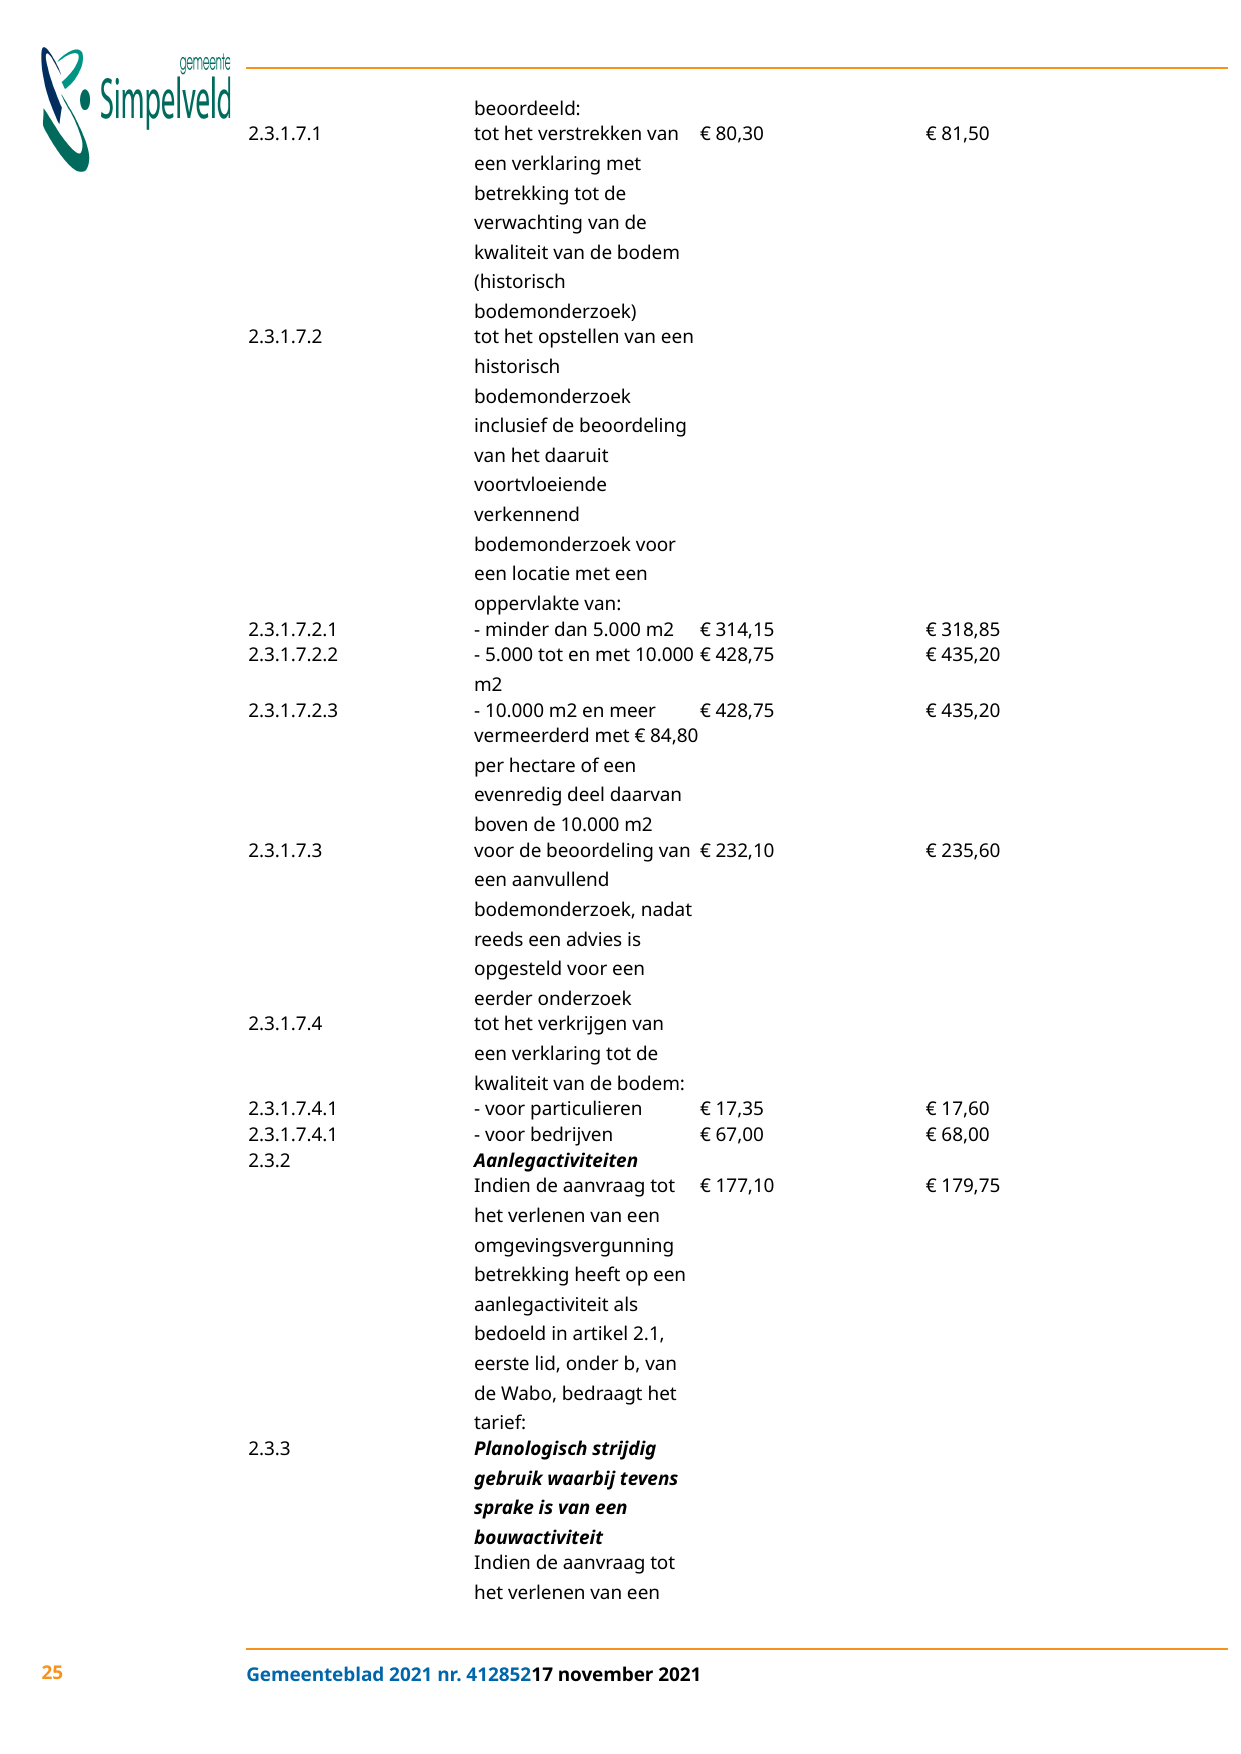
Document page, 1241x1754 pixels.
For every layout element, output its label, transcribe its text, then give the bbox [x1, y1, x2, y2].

table_cell - 5.000 tot en met 10.000 m2 [474, 641, 700, 697]
table_cell tot het opstellen van een historisch bodemonderzoek inclusief de beoordeling van het daaruit voortvloeiende verkennend bodemonderzoek voor een locatie met een oppervlakte van: [474, 324, 700, 616]
table_cell [926, 723, 1152, 837]
table_cell Aanlegactiviteiten [474, 1147, 700, 1173]
table_cell - voor particulieren [474, 1096, 700, 1121]
table_cell 2.3.1.7.4.1 [248, 1096, 474, 1121]
table_cell € 80,30 [700, 121, 926, 324]
table_cell beoordeeld: [474, 95, 700, 121]
table_cell 2.3.1.7.2.3 [248, 697, 474, 722]
table_cell [700, 1550, 926, 1605]
table_cell tot het verkrijgen van een verklaring tot de kwaliteit van de bodem: [474, 1011, 700, 1096]
table_cell [700, 723, 926, 837]
table_cell € 428,75 [700, 697, 926, 722]
picture [41, 47, 231, 172]
table_cell Indien de aanvraag tot het verlenen van een omgevingsvergunning betrekking heeft op een aanlegactiviteit als bedoeld in artikel 2.1, eerste lid, onder b, van de Wabo, bedraagt het tarief: [474, 1173, 700, 1435]
table_cell [926, 1147, 1152, 1173]
table_cell [926, 1550, 1152, 1605]
table_cell € 314,15 [700, 616, 926, 641]
table_cell [248, 1173, 474, 1435]
table_cell Planologisch strijdig gebruik waarbij tevens sprake is van een bouwactiviteit [474, 1435, 700, 1549]
table_cell [248, 95, 474, 121]
table_cell [700, 95, 926, 121]
table_cell € 179,75 [926, 1173, 1152, 1435]
table_cell [700, 1011, 926, 1096]
table_cell [248, 723, 474, 837]
table_cell € 318,85 [926, 616, 1152, 641]
table_cell [926, 95, 1152, 121]
table_cell 2.3.2 [248, 1147, 474, 1173]
table_cell 2.3.1.7.4.1 [248, 1121, 474, 1147]
table_cell tot het verstrekken van een verklaring met betrekking tot de verwachting van de kwaliteit van de bodem (historisch bodemonderzoek) [474, 121, 700, 324]
table_cell - 10.000 m2 en meer [474, 697, 700, 722]
table_cell € 67,00 [700, 1121, 926, 1147]
table_cell [926, 1011, 1152, 1096]
table_cell € 232,10 [700, 837, 926, 1011]
table_cell [700, 1147, 926, 1173]
table_cell - voor bedrijven [474, 1121, 700, 1147]
table_cell € 235,60 [926, 837, 1152, 1011]
table_cell 2.3.3 [248, 1435, 474, 1549]
table_cell 2.3.1.7.1 [248, 121, 474, 324]
table_cell [700, 324, 926, 616]
table_cell € 435,20 [926, 641, 1152, 697]
table_cell € 68,00 [926, 1121, 1152, 1147]
table_cell 2.3.1.7.4 [248, 1011, 474, 1096]
table_cell [926, 1435, 1152, 1549]
table_cell Indien de aanvraag tot het verlenen van een [474, 1550, 700, 1605]
table_cell voor de beoordeling van een aanvullend bodemonderzoek, nadat reeds een advies is opgesteld voor een eerder onderzoek [474, 837, 700, 1011]
table_cell € 17,60 [926, 1096, 1152, 1121]
table_cell [700, 1435, 926, 1549]
table_cell € 17,35 [700, 1096, 926, 1121]
table_cell € 435,20 [926, 697, 1152, 722]
table_cell € 81,50 [926, 121, 1152, 324]
table_cell € 177,10 [700, 1173, 926, 1435]
table_cell 2.3.1.7.2.1 [248, 616, 474, 641]
table_cell 2.3.1.7.2 [248, 324, 474, 616]
table_cell [926, 324, 1152, 616]
table_cell [248, 1550, 474, 1605]
table_cell - minder dan 5.000 m2 [474, 616, 700, 641]
table_cell 2.3.1.7.2.2 [248, 641, 474, 697]
table_cell 2.3.1.7.3 [248, 837, 474, 1011]
table_cell vermeerderd met € 84,80 per hectare of een evenredig deel daarvan boven de 10.000 m2 [474, 723, 700, 837]
table_cell € 428,75 [700, 641, 926, 697]
